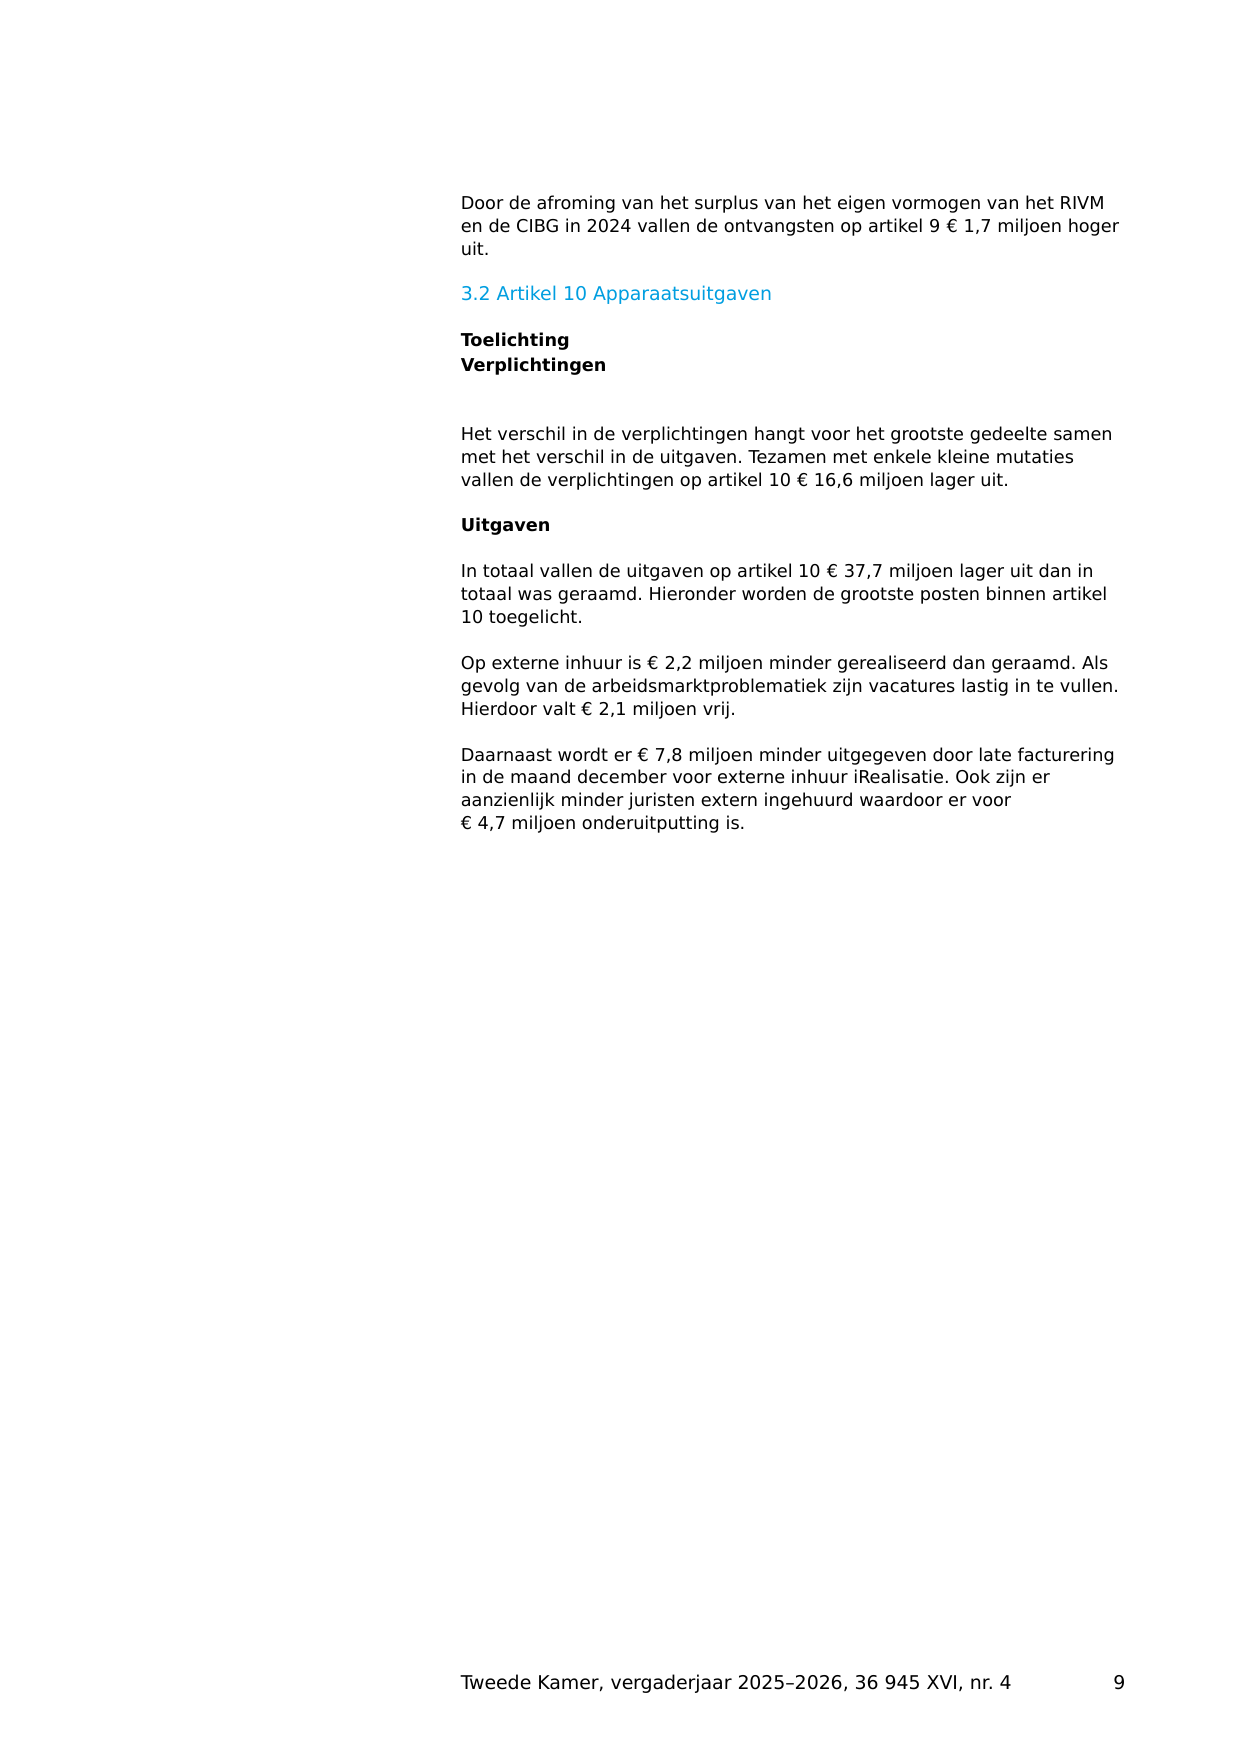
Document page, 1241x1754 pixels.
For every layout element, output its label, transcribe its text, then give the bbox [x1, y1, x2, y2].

text Toelichting [461, 328, 1125, 351]
text Op externe inhuur is € 2,2 miljoen minder gerealiseerd dan geraamd. Als gevolg van de arbeidsmarktproblematiek zijn vacatures lastig in te vullen. Hierdoor valt € 2,1 miljoen vrij. [461, 651, 1125, 720]
text Uitgaven [461, 513, 1125, 536]
text Daarnaast wordt er € 7,8 miljoen minder uitgegeven door late facturering in de maand december voor externe inhuur iRealisatie. Ook zijn er aanzienlijk minder juristen extern ingehuurd waardoor er voor € 4,7 miljoen onderuitputting is. [461, 743, 1125, 834]
title 3.2 Artikel 10 Apparaatsuitgaven [461, 282, 1125, 304]
text Het verschil in de verplichtingen hangt voor het grootste gedeelte samen met het verschil in de uitgaven. Tezamen met enkele kleine mutaties vallen de verplichtingen op artikel 10 € 16,6 miljoen lager uit. [461, 422, 1125, 491]
text In totaal vallen de uitgaven op artikel 10 € 37,7 miljoen lager uit dan in totaal was geraamd. Hieronder worden de grootste posten binnen artikel 10 toegelicht. [461, 559, 1125, 628]
text Verplichtingen [461, 353, 1125, 399]
text Door de afroming van het surplus van het eigen vormogen van het RIVM en de CIBG in 2024 vallen de ontvangsten op artikel 9 € 1,7 miljoen hoger uit. [461, 191, 1125, 259]
